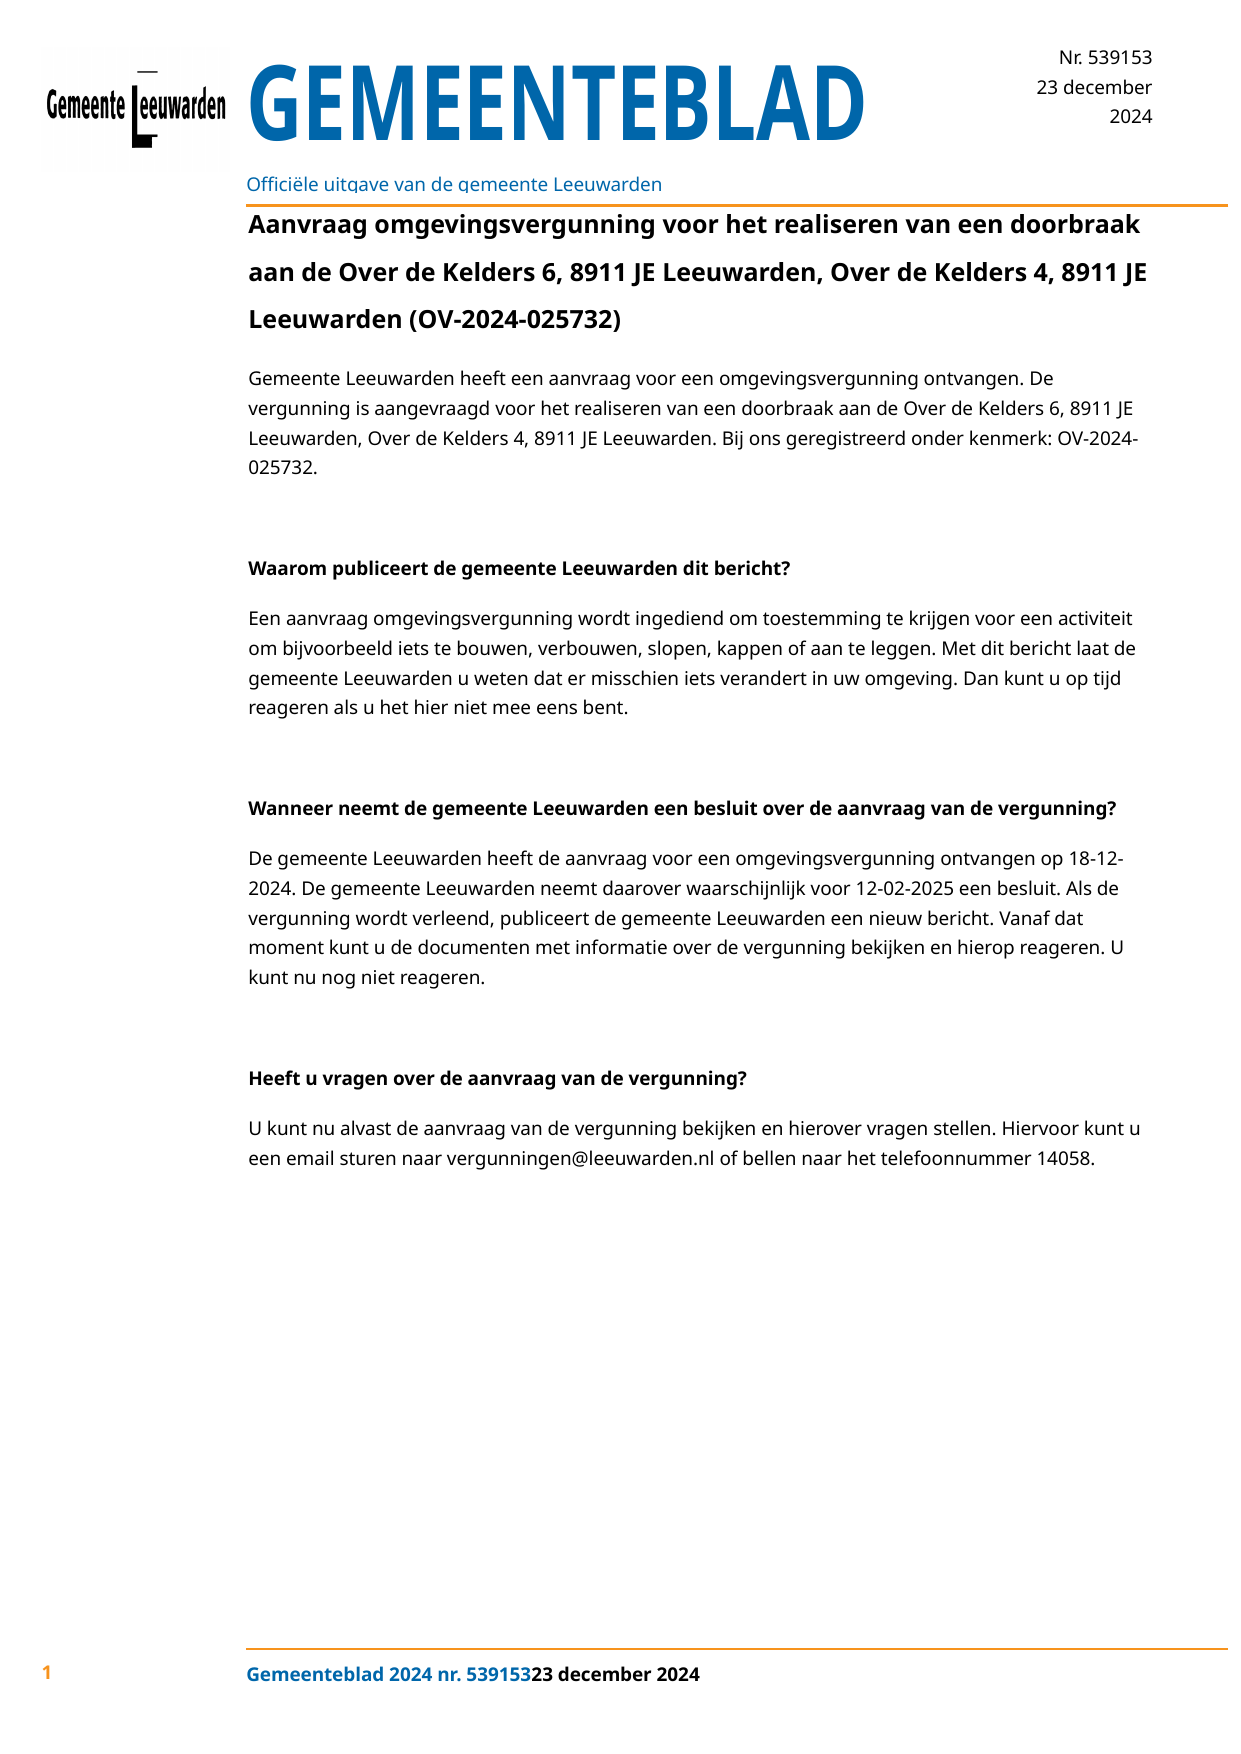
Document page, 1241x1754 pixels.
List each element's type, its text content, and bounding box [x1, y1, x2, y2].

text Gemeente Leeuwarden heeft een aanvraag voor een omgevingsvergunning ontvangen. De vergunning is aangevraagd voor het realiseren van een doorbraak aan de Over de Kelders 6, 8911 JE Leeuwarden, Over de Kelders 4, 8911 JE Leeuwarden. Bij ons geregistreerd onder kenmerk: OV-2024-025732. [248, 366, 1152, 480]
text Aanvraag omgevingsvergunning voor het realiseren van een doorbraak aan de Over de Kelders 6, 8911 JE Leeuwarden, Over de Kelders 4, 8911 JE Leeuwarden (OV-2024-025732) [248, 207, 1152, 336]
text Een aanvraag omgevingsvergunning wordt ingediend om toestemming te krijgen voor een activiteit om bijvoorbeeld iets te bouwen, verbouwen, slopen, kappen of aan te leggen. Met dit bericht laat de gemeente Leeuwarden u weten dat er misschien iets verandert in uw omgeving. Dan kunt u op tijd reageren als u het hier niet mee eens bent. [248, 606, 1152, 720]
text U kunt nu alvast de aanvraag van de vergunning bekijken en hierover vragen stellen. Hiervoor kunt u een email sturen naar vergunningen@leeuwarden.nl of bellen naar het telefoonnummer 14058. [248, 1115, 1152, 1170]
text Wanneer neemt de gemeente Leeuwarden een besluit over de aanvraag van de vergunning? [248, 795, 1152, 821]
picture [41, 47, 231, 172]
text De gemeente Leeuwarden heeft de aanvraag voor een omgevingsvergunning ontvangen op 18-12-2024. De gemeente Leeuwarden neemt daarover waarschijnlijk voor 12-02-2025 een besluit. Als de vergunning wordt verleend, publiceert de gemeente Leeuwarden een nieuw bericht. Vanaf dat moment kunt u de documenten met informatie over de vergunning bekijken en hierop reageren. U kunt nu nog niet reageren. [248, 846, 1152, 989]
text Heeft u vragen over de aanvraag van de vergunning? [248, 1065, 1152, 1090]
text Waarom publiceert de gemeente Leeuwarden dit bericht? [248, 555, 1152, 581]
